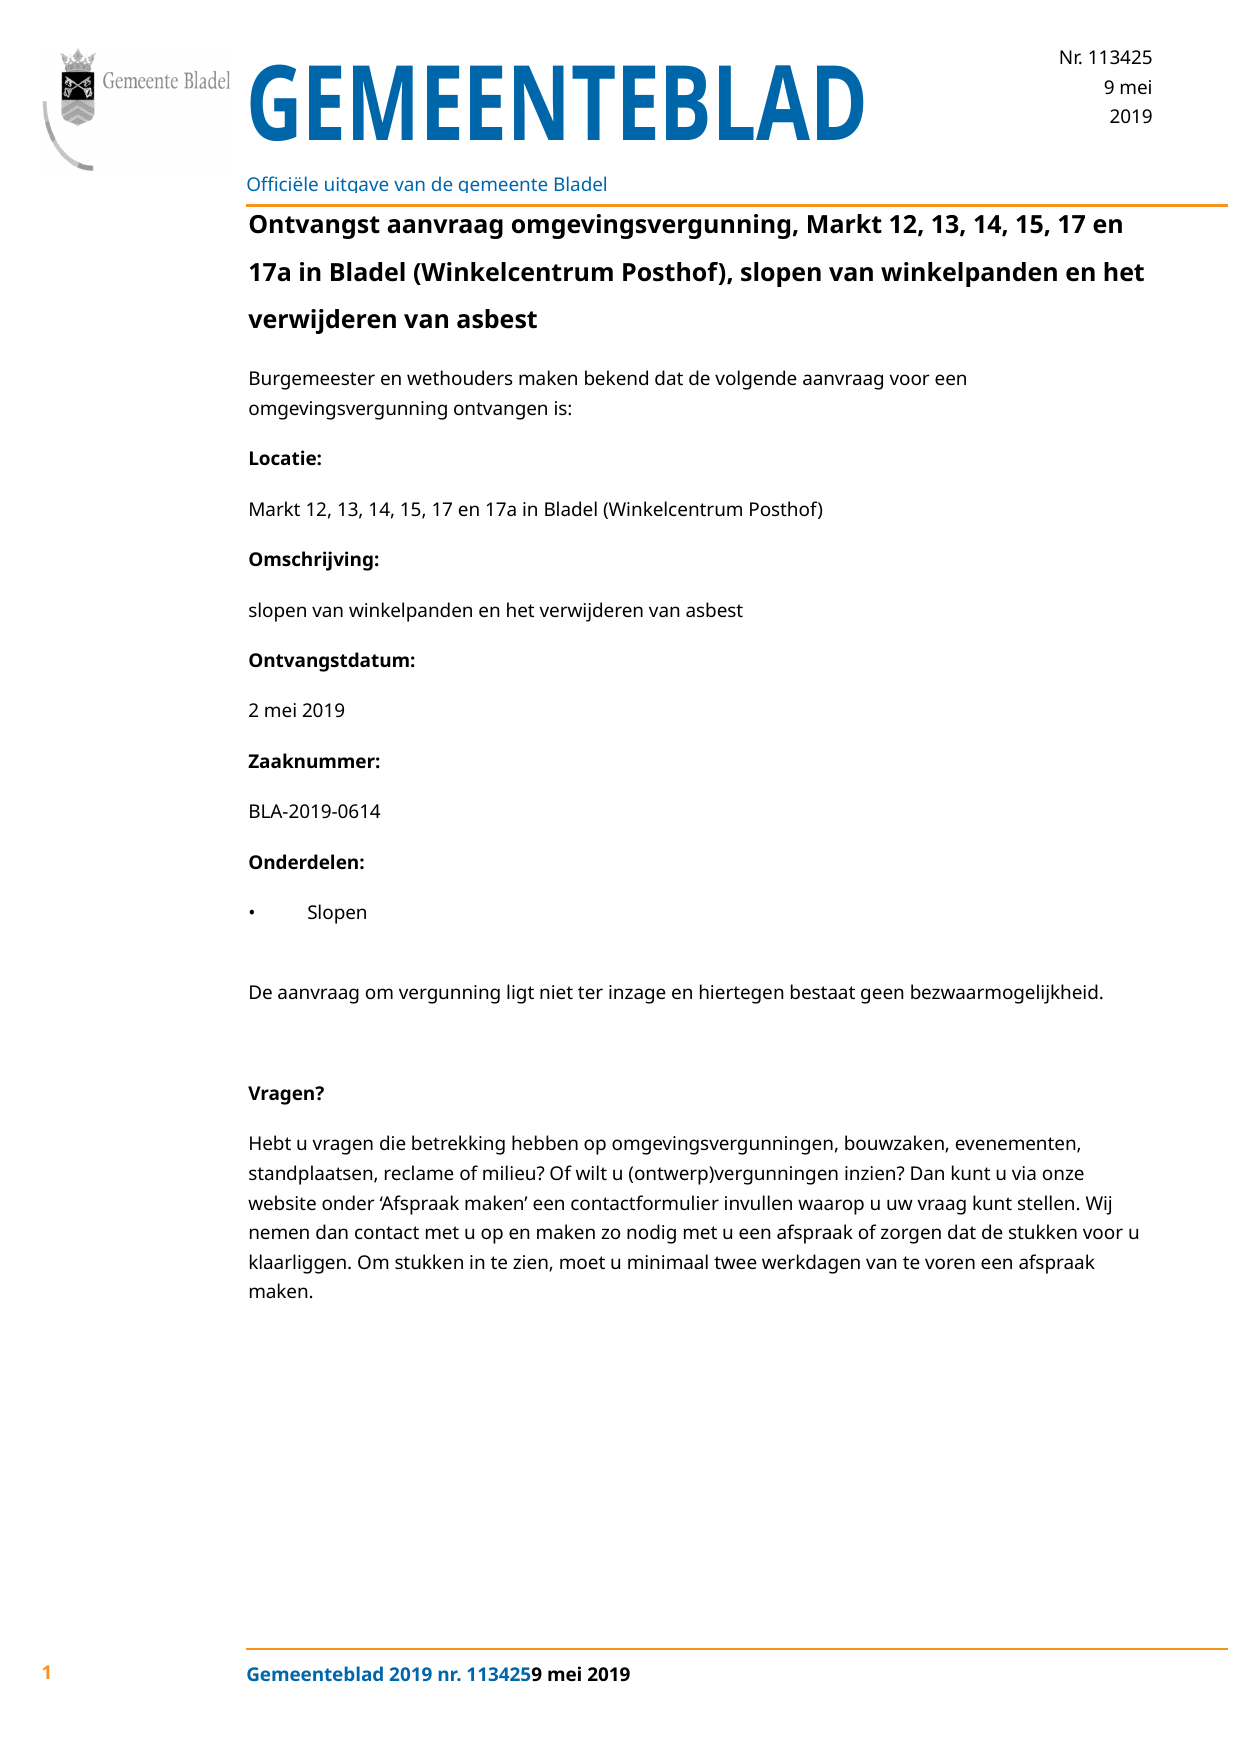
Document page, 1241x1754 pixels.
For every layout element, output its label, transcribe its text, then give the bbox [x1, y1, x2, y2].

text Vragen? [248, 1080, 1152, 1106]
text De aanvraag om vergunning ligt niet ter inzage en hiertegen bestaat geen bezwaarmogelijkheid. [248, 979, 1152, 1005]
text Burgemeester en wethouders maken bekend dat de volgende aanvraag voor een omgevingsvergunning ontvangen is: [248, 366, 1152, 421]
text Ontvangst aanvraag omgevingsvergunning, Markt 12, 13, 14, 15, 17 en 17a in Bladel (Winkelcentrum Posthof), slopen van winkelpanden en het verwijderen van asbest [248, 207, 1152, 336]
text Onderdelen: [248, 849, 1152, 874]
text slopen van winkelpanden en het verwijderen van asbest [248, 597, 1152, 622]
list Slopen [248, 899, 1152, 925]
text Markt 12, 13, 14, 15, 17 en 17a in Bladel (Winkelcentrum Posthof) [248, 496, 1152, 522]
text BLA-2019-0614 [248, 798, 1152, 824]
text Locatie: [248, 446, 1152, 471]
picture [41, 47, 231, 172]
text Hebt u vragen die betrekking hebben op omgevingsvergunningen, bouwzaken, evenementen, standplaatsen, reclame of milieu? Of wilt u (ontwerp)vergunningen inzien? Dan kunt u via onze website onder ‘Afspraak maken’ een contactformulier invullen waarop u uw vraag kunt stellen. Wij nemen dan contact met u op en maken zo nodig met u een afspraak of zorgen dat de stukken voor u klaarliggen. Om stukken in te zien, moet u minimaal twee werkdagen van te voren een afspraak maken. [248, 1131, 1152, 1304]
text Ontvangstdatum: [248, 647, 1152, 673]
text Omschrijving: [248, 546, 1152, 572]
text 2 mei 2019 [248, 698, 1152, 723]
text Zaaknummer: [248, 748, 1152, 774]
